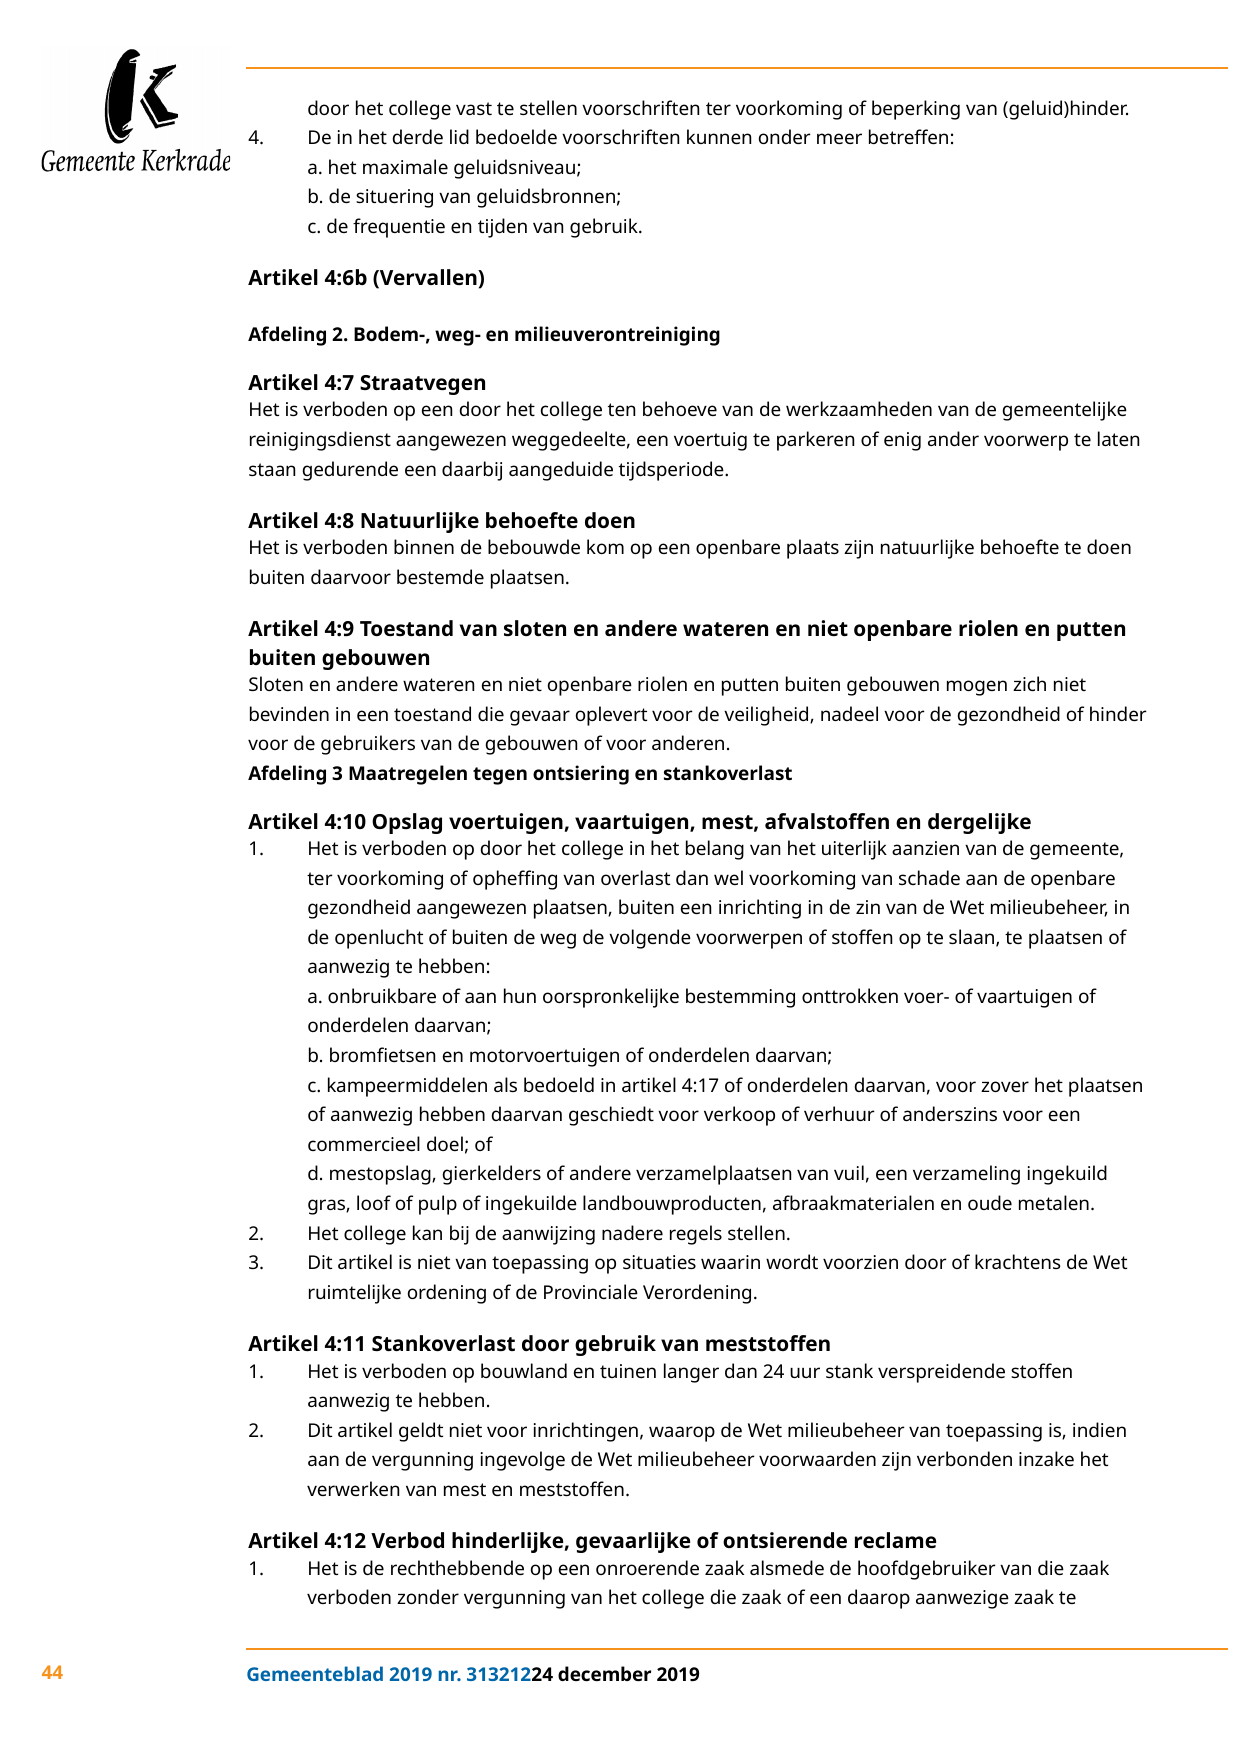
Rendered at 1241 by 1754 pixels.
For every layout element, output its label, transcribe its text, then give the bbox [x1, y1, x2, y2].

list a. het maximale geluidsniveau; [248, 154, 1152, 180]
picture [41, 47, 231, 172]
text Artikel 4:11 Stankoverlast door gebruik van meststoffen [248, 1329, 1152, 1358]
list b. de situering van geluidsbronnen; [248, 183, 1152, 209]
text Het is verboden op een door het college ten behoeve van de werkzaamheden van de gemeentelijke reinigingsdienst aangewezen weggedeelte, een voertuig te parkeren of enig ander voorwerp te laten staan gedurende een daarbij aangeduide tijdsperiode. [248, 397, 1152, 481]
list door het college vast te stellen voorschriften ter voorkoming of beperking van (geluid)hinder. [248, 95, 1152, 121]
text Artikel 4:10 Opslag voertuigen, vaartuigen, mest, afvalstoffen en dergelijke [248, 807, 1152, 835]
list Dit artikel geldt niet voor inrichtingen, waarop de Wet milieubeheer van toepassing is, indien aan de vergunning ingevolge de Wet milieubeheer voorwaarden zijn verbonden inzake het verwerken van mest en meststoffen. [248, 1417, 1152, 1502]
text Artikel 4:12 Verbod hinderlijke, gevaarlijke of ontsierende reclame [248, 1527, 1152, 1555]
list Dit artikel is niet van toepassing op situaties waarin wordt voorzien door of krachtens de Wet ruimtelijke ordening of de Provinciale Verordening. [248, 1249, 1152, 1305]
list Het is de rechthebbende op een onroerende zaak alsmede de hoofdgebruiker van die zaak verboden zonder vergunning van het college die zaak of een daarop aanwezige zaak te [248, 1555, 1152, 1610]
text Artikel 4:8 Natuurlijke behoefte doen [248, 506, 1152, 534]
list b. bromfietsen en motorvoertuigen of onderdelen daarvan; [248, 1042, 1152, 1068]
text Artikel 4:7 Straatvegen [248, 368, 1152, 397]
list d. mestopslag, gierkelders of andere verzamelplaatsen van vuil, een verzameling ingekuild gras, loof of pulp of ingekuilde landbouwproducten, afbraakmaterialen en oude metalen. [248, 1161, 1152, 1216]
text Afdeling 2. Bodem-, weg- en milieuverontreiniging [248, 322, 1152, 347]
text Artikel 4:6b (Vervallen) [248, 263, 1152, 292]
list Het is verboden op bouwland en tuinen langer dan 24 uur stank verspreidende stoffen aanwezig te hebben. [248, 1358, 1152, 1413]
list Het is verboden op door het college in het belang van het uiterlijk aanzien van de gemeente, ter voorkoming of opheffing van overlast dan wel voorkoming van schade aan de openbare gezondheid aangewezen plaatsen, buiten een inrichting in de zin van de Wet milieubeheer, in de openlucht of buiten de weg de volgende voorwerpen of stoffen op te slaan, te plaatsen of aanwezig te hebben: [248, 835, 1152, 979]
list c. de frequentie en tijden van gebruik. [248, 213, 1152, 239]
list De in het derde lid bedoelde voorschriften kunnen onder meer betreffen: [248, 124, 1152, 150]
list a. onbruikbare of aan hun oorspronkelijke bestemming onttrokken voer- of vaartuigen of onderdelen daarvan; [248, 983, 1152, 1038]
text Sloten en andere wateren en niet openbare riolen en putten buiten gebouwen mogen zich niet bevinden in een toestand die gevaar oplevert voor de veiligheid, nadeel voor de gezondheid of hinder voor de gebruikers van de gebouwen of voor anderen. [248, 671, 1152, 756]
list Het college kan bij de aanwijzing nadere regels stellen. [248, 1220, 1152, 1246]
list c. kampeermiddelen als bedoeld in artikel 4:17 of onderdelen daarvan, voor zover het plaatsen of aanwezig hebben daarvan geschiedt voor verkoop of verhuur of anderszins voor een commercieel doel; of [248, 1072, 1152, 1157]
text Artikel 4:9 Toestand van sloten en andere wateren en niet openbare riolen en putten buiten gebouwen [248, 614, 1152, 671]
text Afdeling 3 Maatregelen tegen ontsiering en stankoverlast [248, 760, 1152, 786]
text Het is verboden binnen de bebouwde kom op een openbare plaats zijn natuurlijke behoefte te doen buiten daarvoor bestemde plaatsen. [248, 534, 1152, 590]
